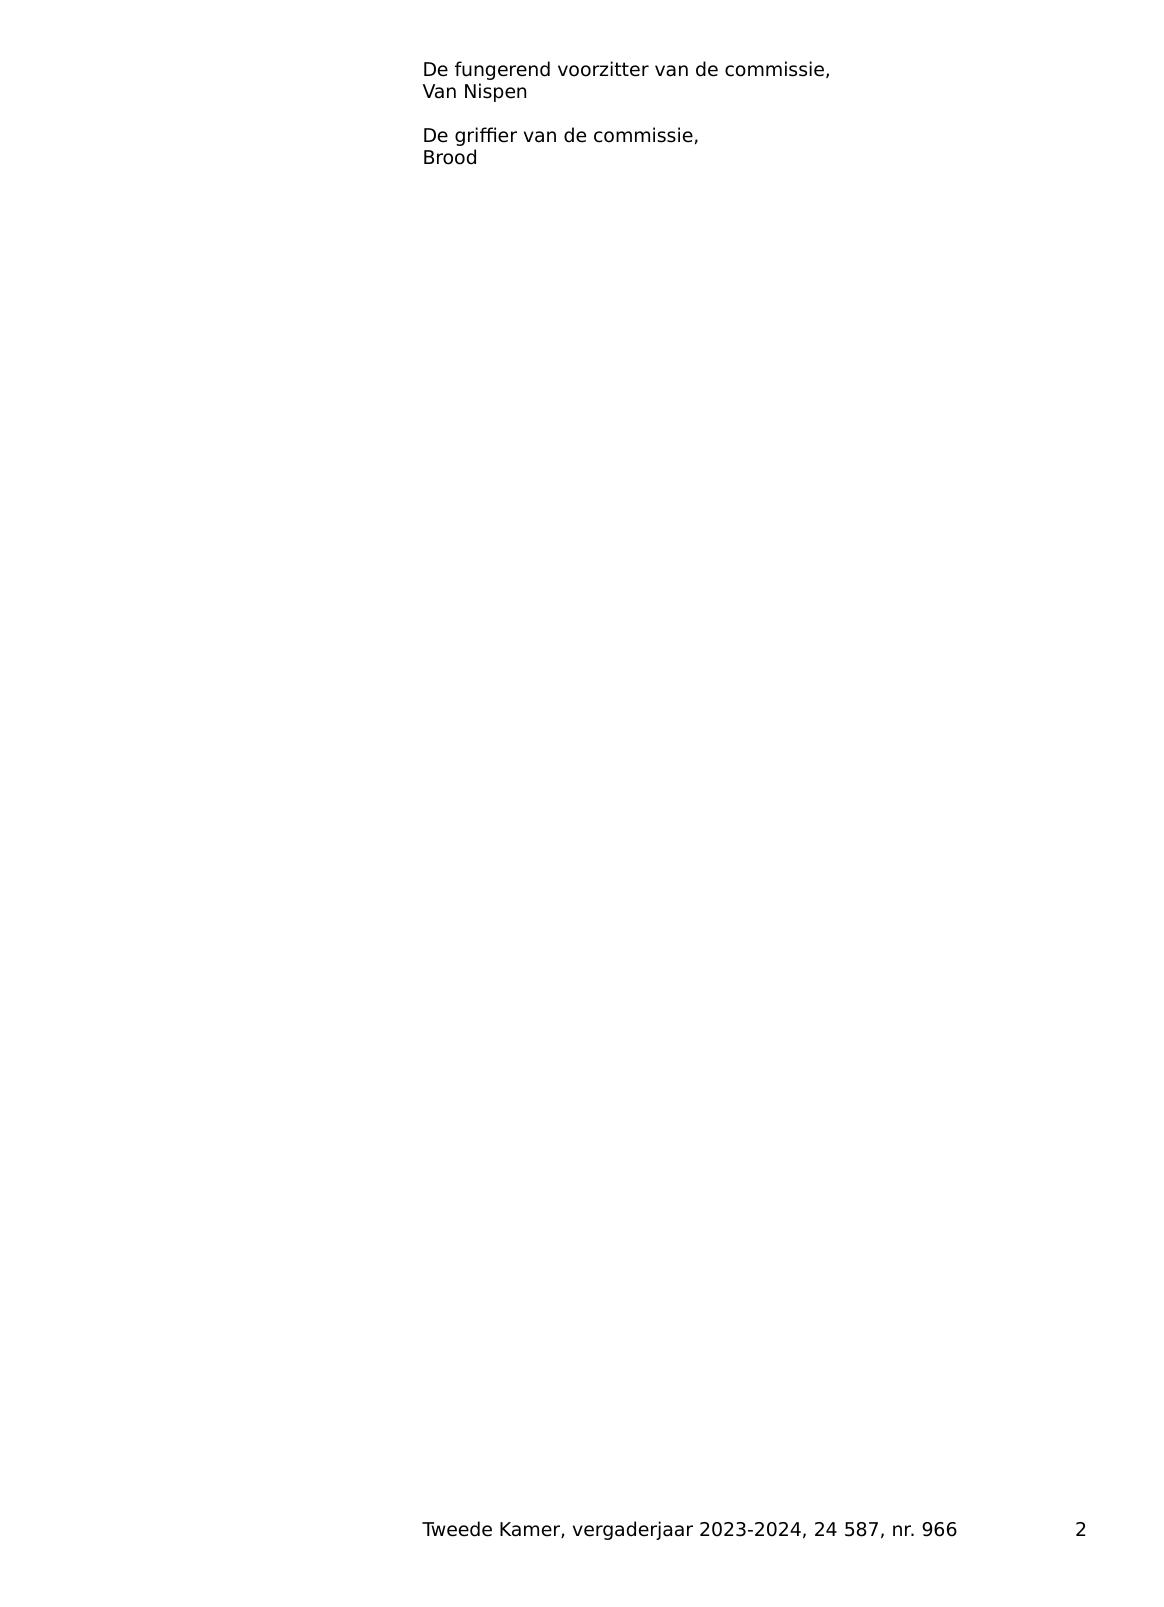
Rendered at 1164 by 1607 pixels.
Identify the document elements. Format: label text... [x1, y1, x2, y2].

text De griffier van de commissie, Brood [422, 125, 1087, 169]
text De fungerend voorzitter van de commissie, Van Nispen [422, 59, 1087, 103]
